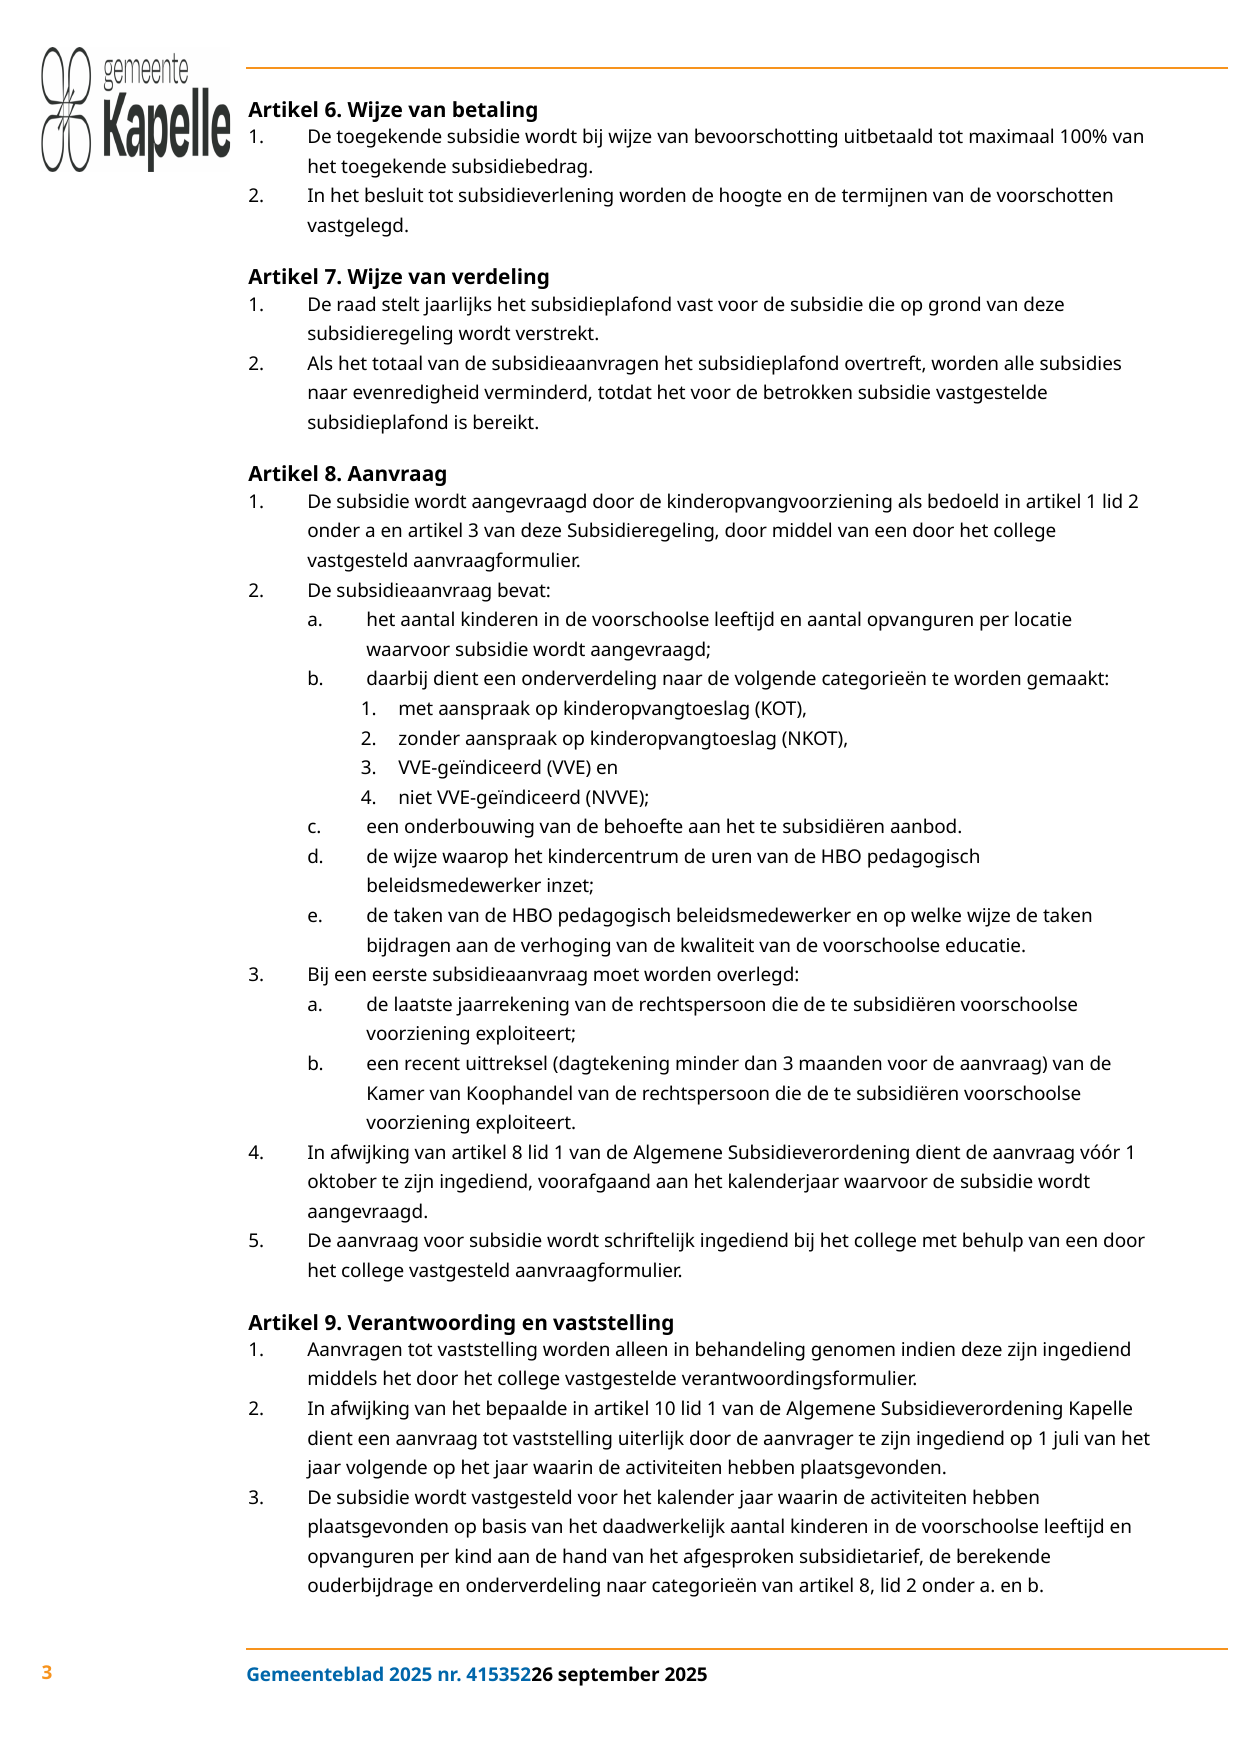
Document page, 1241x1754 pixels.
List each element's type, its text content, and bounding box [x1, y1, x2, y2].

text Artikel 8. Aanvraag [248, 459, 1152, 488]
list De subsidie wordt vastgesteld voor het kalender jaar waarin de activiteiten hebben plaatsgevonden op basis van het daadwerkelijk aantal kinderen in de voorschoolse leeftijd en opvanguren per kind aan de hand van het afgesproken subsidietarief, de berekende ouderbijdrage en onderverdeling naar categorieën van artikel 8, lid 2 onder a. en b. [248, 1484, 1152, 1598]
list de taken van de HBO pedagogisch beleidsmedewerker en op welke wijze de taken bijdragen aan de verhoging van de kwaliteit van de voorschoolse educatie. [307, 902, 1152, 957]
list niet VVE-geïndiceerd (NVVE); [361, 784, 1152, 809]
list Aanvragen tot vaststelling worden alleen in behandeling genomen indien deze zijn ingediend middels het door het college vastgestelde verantwoordingsformulier. [248, 1336, 1152, 1391]
text Artikel 6. Wijze van betaling [248, 95, 1152, 123]
list De raad stelt jaarlijks het subsidieplafond vast voor de subsidie die op grond van deze subsidieregeling wordt verstrekt. [248, 291, 1152, 346]
list een onderbouwing van de behoefte aan het te subsidiëren aanbod. [307, 813, 1152, 839]
list De toegekende subsidie wordt bij wijze van bevoorschotting uitbetaald tot maximaal 100% van het toegekende subsidiebedrag. [248, 123, 1152, 178]
list met aanspraak op kinderopvangtoeslag (KOT), [361, 695, 1152, 721]
list De subsidie wordt aangevraagd door de kinderopvangvoorziening als bedoeld in artikel 1 lid 2 onder a en artikel 3 van deze Subsidieregeling, door middel van een door het college vastgesteld aanvraagformulier. [248, 488, 1152, 573]
list het aantal kinderen in de voorschoolse leeftijd en aantal opvanguren per locatie waarvoor subsidie wordt aangevraagd; [307, 606, 1152, 662]
list De aanvraag voor subsidie wordt schriftelijk ingediend bij het college met behulp van een door het college vastgesteld aanvraagformulier. [248, 1228, 1152, 1283]
list een recent uittreksel (dagtekening minder dan 3 maanden voor de aanvraag) van de Kamer van Koophandel van de rechtspersoon die de te subsidiëren voorschoolse voorziening exploiteert. [307, 1050, 1152, 1135]
list zonder aanspraak op kinderopvangtoeslag (NKOT), [361, 725, 1152, 750]
text Artikel 7. Wijze van verdeling [248, 262, 1152, 291]
list In het besluit tot subsidieverlening worden de hoogte en de termijnen van de voorschotten vastgelegd. [248, 182, 1152, 238]
text Artikel 9. Verantwoording en vaststelling [248, 1308, 1152, 1336]
list In afwijking van artikel 8 lid 1 van de Algemene Subsidieverordening dient de aanvraag vóór 1 oktober te zijn ingediend, voorafgaand aan het kalenderjaar waarvoor de subsidie wordt aangevraagd. [248, 1139, 1152, 1224]
list De subsidieaanvraag bevat: [248, 577, 1152, 602]
picture [41, 47, 231, 172]
list Bij een eerste subsidieaanvraag moet worden overlegd: [248, 961, 1152, 987]
list In afwijking van het bepaalde in artikel 10 lid 1 van de Algemene Subsidieverordening Kapelle dient een aanvraag tot vaststelling uiterlijk door de aanvrager te zijn ingediend op 1 juli van het jaar volgende op het jaar waarin de activiteiten hebben plaatsgevonden. [248, 1395, 1152, 1480]
list daarbij dient een onderverdeling naar de volgende categorieën te worden gemaakt: [307, 666, 1152, 691]
list VVE-geïndiceerd (VVE) en [361, 754, 1152, 780]
list Als het totaal van de subsidieaanvragen het subsidieplafond overtreft, worden alle subsidies naar evenredigheid verminderd, totdat het voor de betrokken subsidie vastgestelde subsidieplafond is bereikt. [248, 350, 1152, 435]
list de laatste jaarrekening van de rechtspersoon die de te subsidiëren voorschoolse voorziening exploiteert; [307, 991, 1152, 1046]
list de wijze waarop het kindercentrum de uren van de HBO pedagogisch beleidsmedewerker inzet; [307, 843, 1152, 898]
